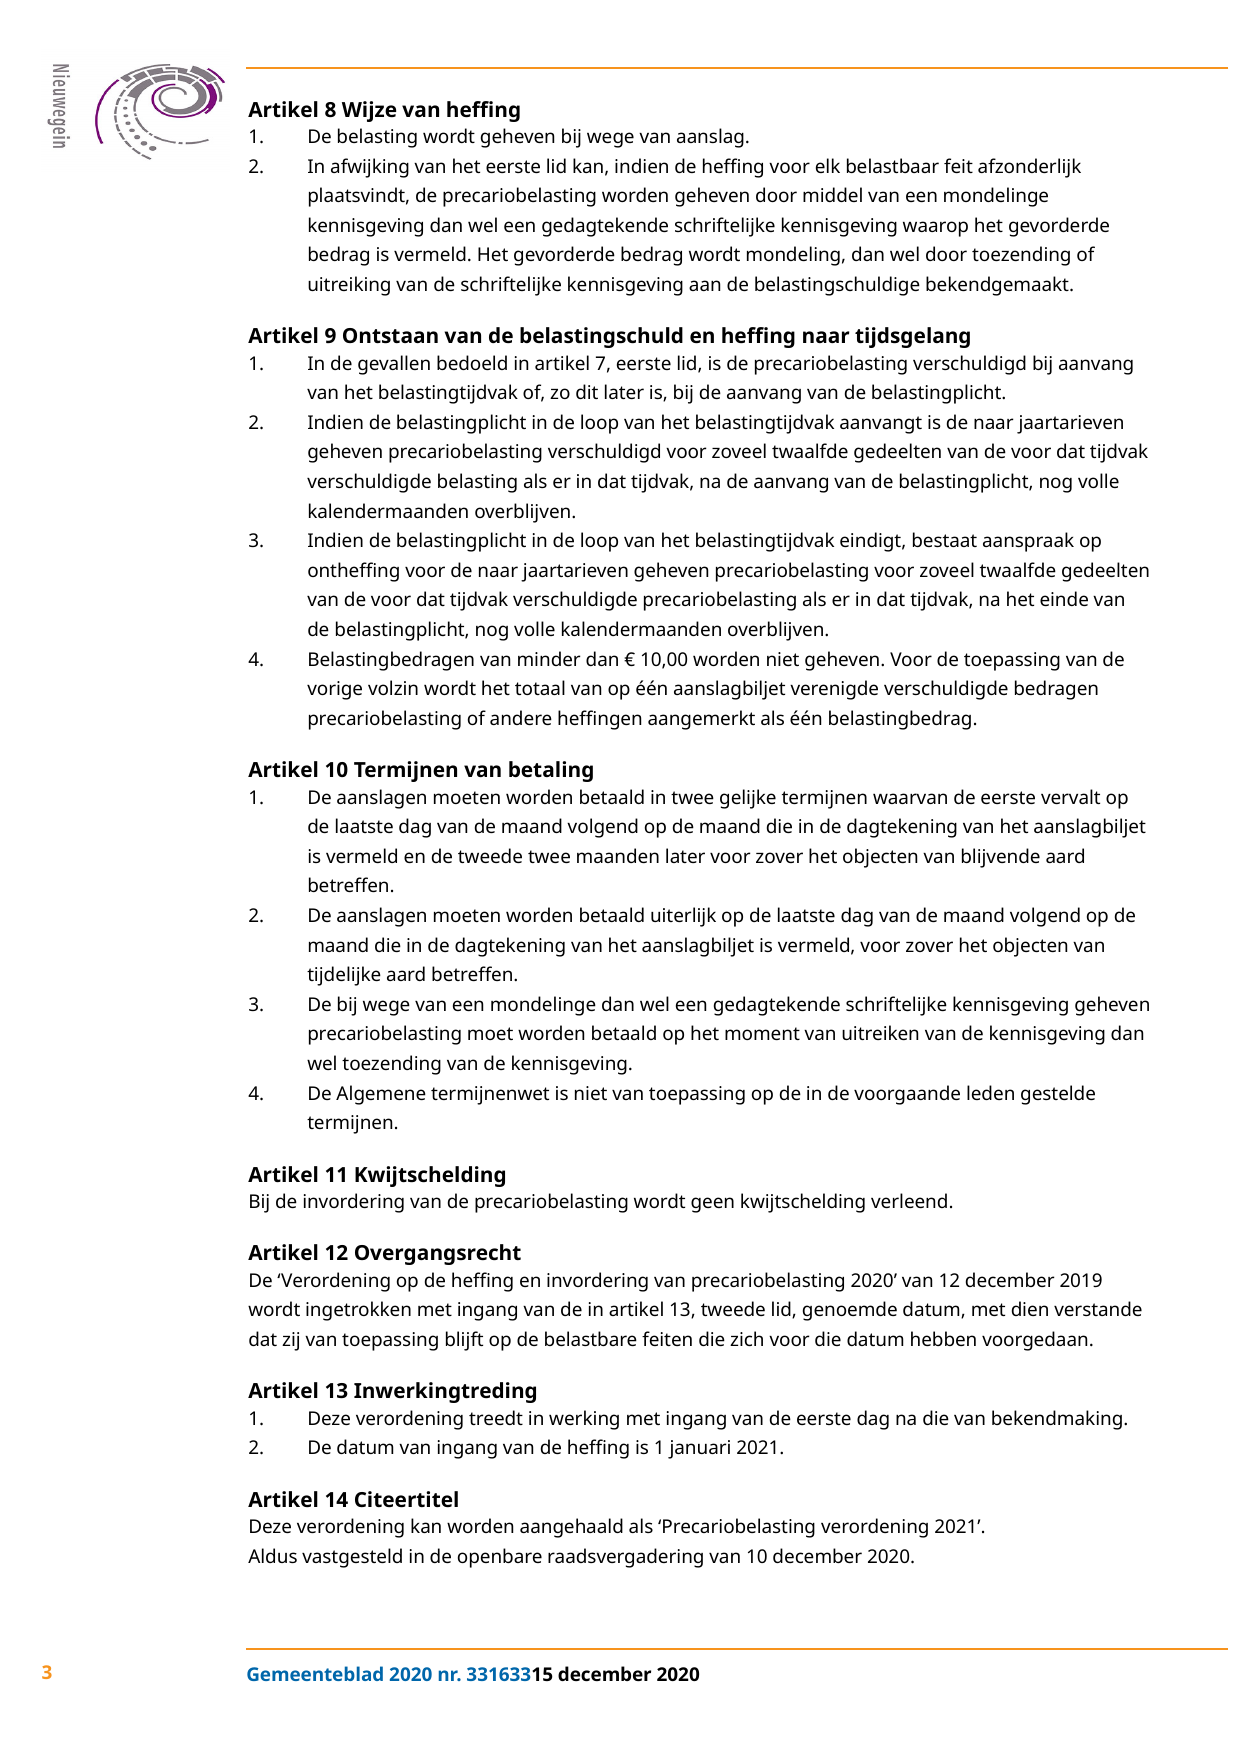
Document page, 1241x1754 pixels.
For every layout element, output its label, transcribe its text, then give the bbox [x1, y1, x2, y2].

list In de gevallen bedoeld in artikel 7, eerste lid, is de precariobelasting verschuldigd bij aanvang van het belastingtijdvak of, zo dit later is, bij de aanvang van de belastingplicht. [248, 350, 1152, 405]
text Artikel 8 Wijze van heffing [248, 95, 1152, 123]
text Deze verordening kan worden aangehaald als ‘Precariobelasting verordening 2021’. [248, 1513, 1152, 1539]
text Aldus vastgesteld in de openbare raadsvergadering van 10 december 2020. [248, 1543, 1152, 1569]
text Artikel 12 Overgangsrecht [248, 1238, 1152, 1267]
list Indien de belastingplicht in de loop van het belastingtijdvak eindigt, bestaat aanspraak op ontheffing voor de naar jaartarieven geheven precariobelasting voor zoveel twaalfde gedeelten van de voor dat tijdvak verschuldigde precariobelasting als er in dat tijdvak, na het einde van de belastingplicht, nog volle kalendermaanden overblijven. [248, 527, 1152, 642]
list De belasting wordt geheven bij wege van aanslag. [248, 123, 1152, 149]
list De datum van ingang van de heffing is 1 januari 2021. [248, 1434, 1152, 1460]
picture [41, 47, 231, 172]
text Artikel 9 Ontstaan van de belastingschuld en heffing naar tijdsgelang [248, 322, 1152, 350]
list In afwijking van het eerste lid kan, indien de heffing voor elk belastbaar feit afzonderlijk plaatsvindt, de precariobelasting worden geheven door middel van een mondelinge kennisgeving dan wel een gedagtekende schriftelijke kennisgeving waarop het gevorderde bedrag is vermeld. Het gevorderde bedrag wordt mondeling, dan wel door toezending of uitreiking van de schriftelijke kennisgeving aan de belastingschuldige bekendgemaakt. [248, 153, 1152, 297]
text Artikel 11 Kwijtschelding [248, 1160, 1152, 1188]
list De aanslagen moeten worden betaald uiterlijk op de laatste dag van de maand volgend op de maand die in de dagtekening van het aanslagbiljet is vermeld, voor zover het objecten van tijdelijke aard betreffen. [248, 902, 1152, 987]
text Artikel 10 Termijnen van betaling [248, 755, 1152, 784]
list Deze verordening treedt in werking met ingang van de eerste dag na die van bekendmaking. [248, 1405, 1152, 1431]
text Artikel 14 Citeertitel [248, 1485, 1152, 1513]
list De bij wege van een mondelinge dan wel een gedagtekende schriftelijke kennisgeving geheven precariobelasting moet worden betaald op het moment van uitreiken van de kennisgeving dan wel toezending van de kennisgeving. [248, 991, 1152, 1076]
list De aanslagen moeten worden betaald in twee gelijke termijnen waarvan de eerste vervalt op de laatste dag van de maand volgend op de maand die in de dagtekening van het aanslagbiljet is vermeld en de tweede twee maanden later voor zover het objecten van blijvende aard betreffen. [248, 784, 1152, 898]
text Artikel 13 Inwerkingtreding [248, 1377, 1152, 1405]
list Indien de belastingplicht in de loop van het belastingtijdvak aanvangt is de naar jaartarieven geheven precariobelasting verschuldigd voor zoveel twaalfde gedeelten van de voor dat tijdvak verschuldigde belasting als er in dat tijdvak, na de aanvang van de belastingplicht, nog volle kalendermaanden overblijven. [248, 409, 1152, 524]
text Bij de invordering van de precariobelasting wordt geen kwijtschelding verleend. [248, 1188, 1152, 1214]
text De ‘Verordening op de heffing en invordering van precariobelasting 2020’ van 12 december 2019 wordt ingetrokken met ingang van de in artikel 13, tweede lid, genoemde datum, met dien verstande dat zij van toepassing blijft op de belastbare feiten die zich voor die datum hebben voorgedaan. [248, 1267, 1152, 1352]
list De Algemene termijnenwet is niet van toepassing op de in de voorgaande leden gestelde termijnen. [248, 1080, 1152, 1135]
list Belastingbedragen van minder dan € 10,00 worden niet geheven. Voor de toepassing van de vorige volzin wordt het totaal van op één aanslagbiljet verenigde verschuldigde bedragen precariobelasting of andere heffingen aangemerkt als één belastingbedrag. [248, 646, 1152, 731]
